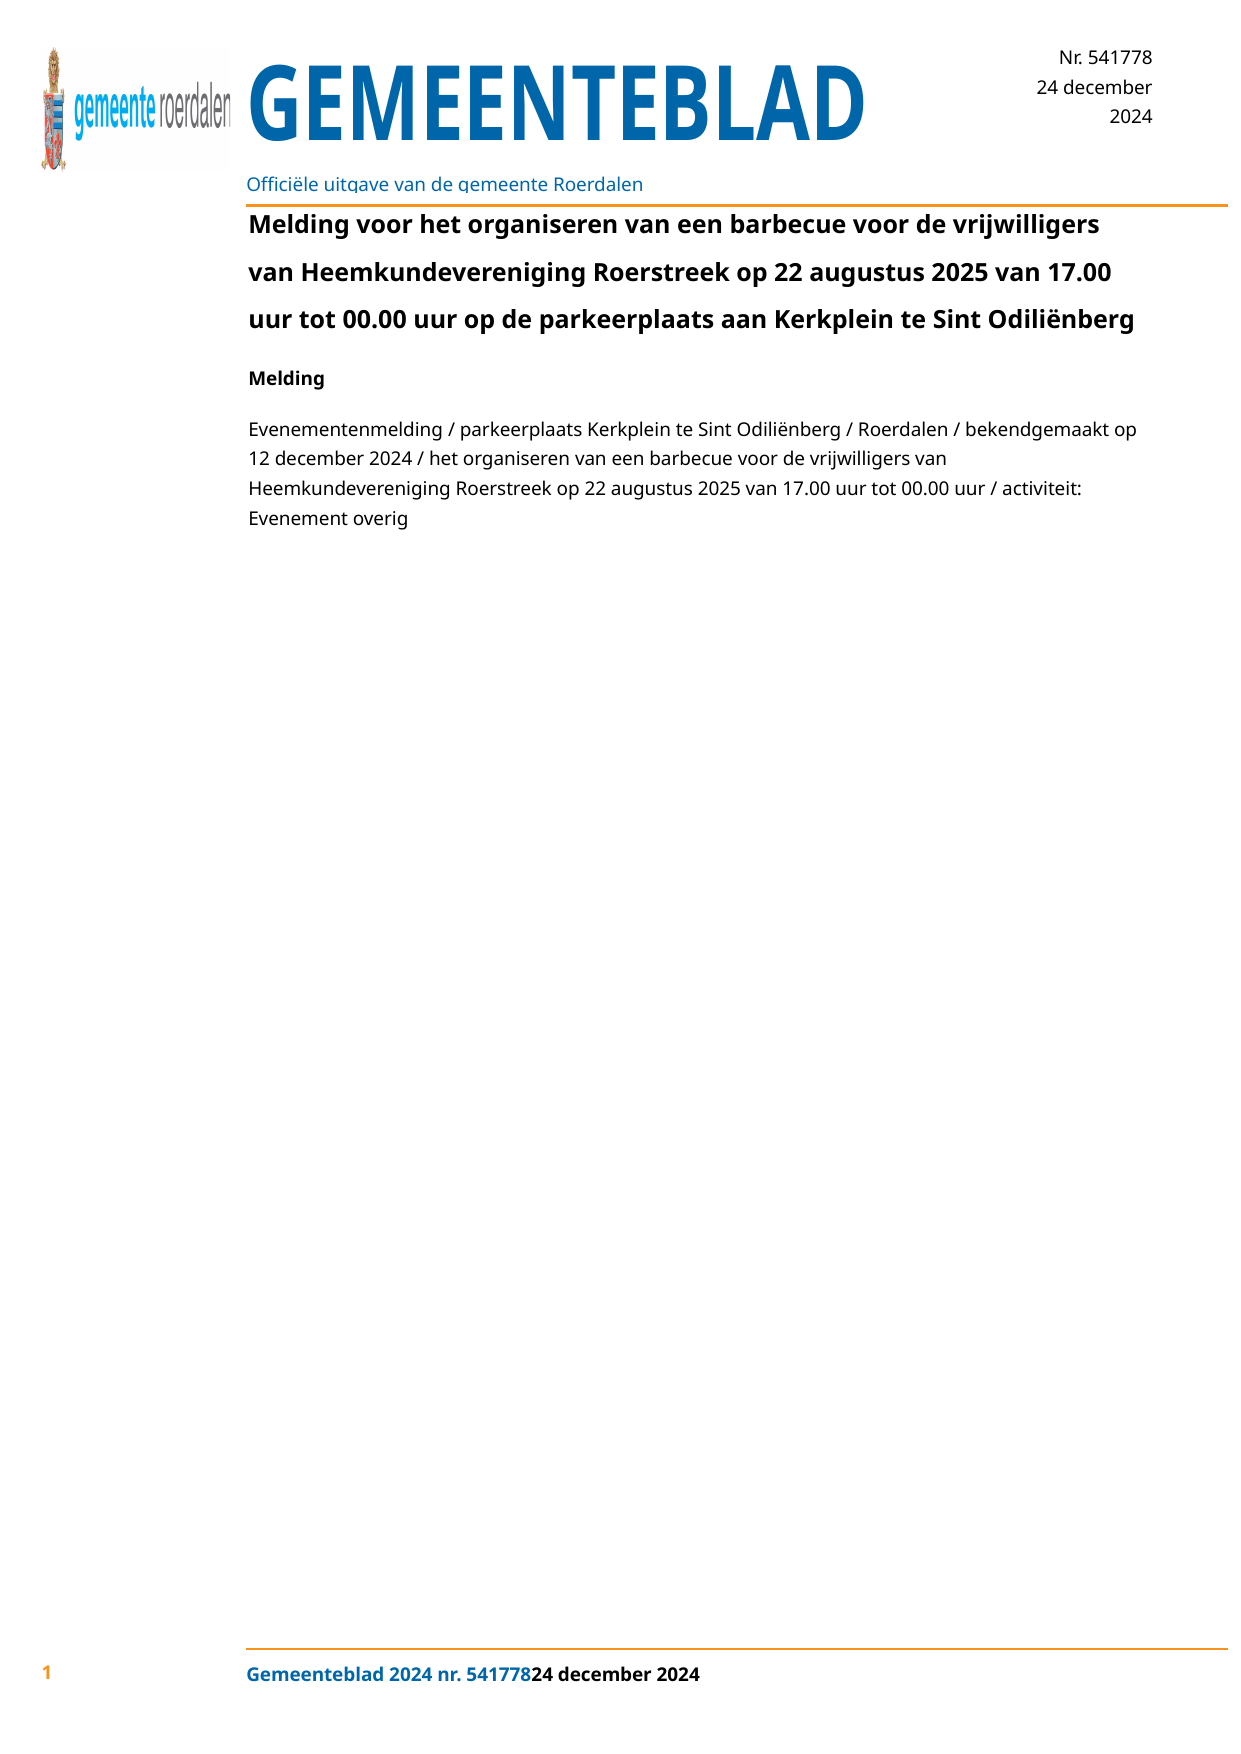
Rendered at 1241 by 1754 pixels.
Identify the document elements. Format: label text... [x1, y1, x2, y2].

text Melding [248, 366, 1152, 391]
picture [41, 47, 231, 172]
text Evenementenmelding / parkeerplaats Kerkplein te Sint Odiliënberg / Roerdalen / bekendgemaakt op 12 december 2024 / het organiseren van een barbecue voor de vrijwilligers van Heemkundevereniging Roerstreek op 22 augustus 2025 van 17.00 uur tot 00.00 uur / activiteit: Evenement overig [248, 416, 1152, 530]
text Melding voor het organiseren van een barbecue voor de vrijwilligers van Heemkundevereniging Roerstreek op 22 augustus 2025 van 17.00 uur tot 00.00 uur op de parkeerplaats aan Kerkplein te Sint Odiliënberg [248, 207, 1152, 336]
